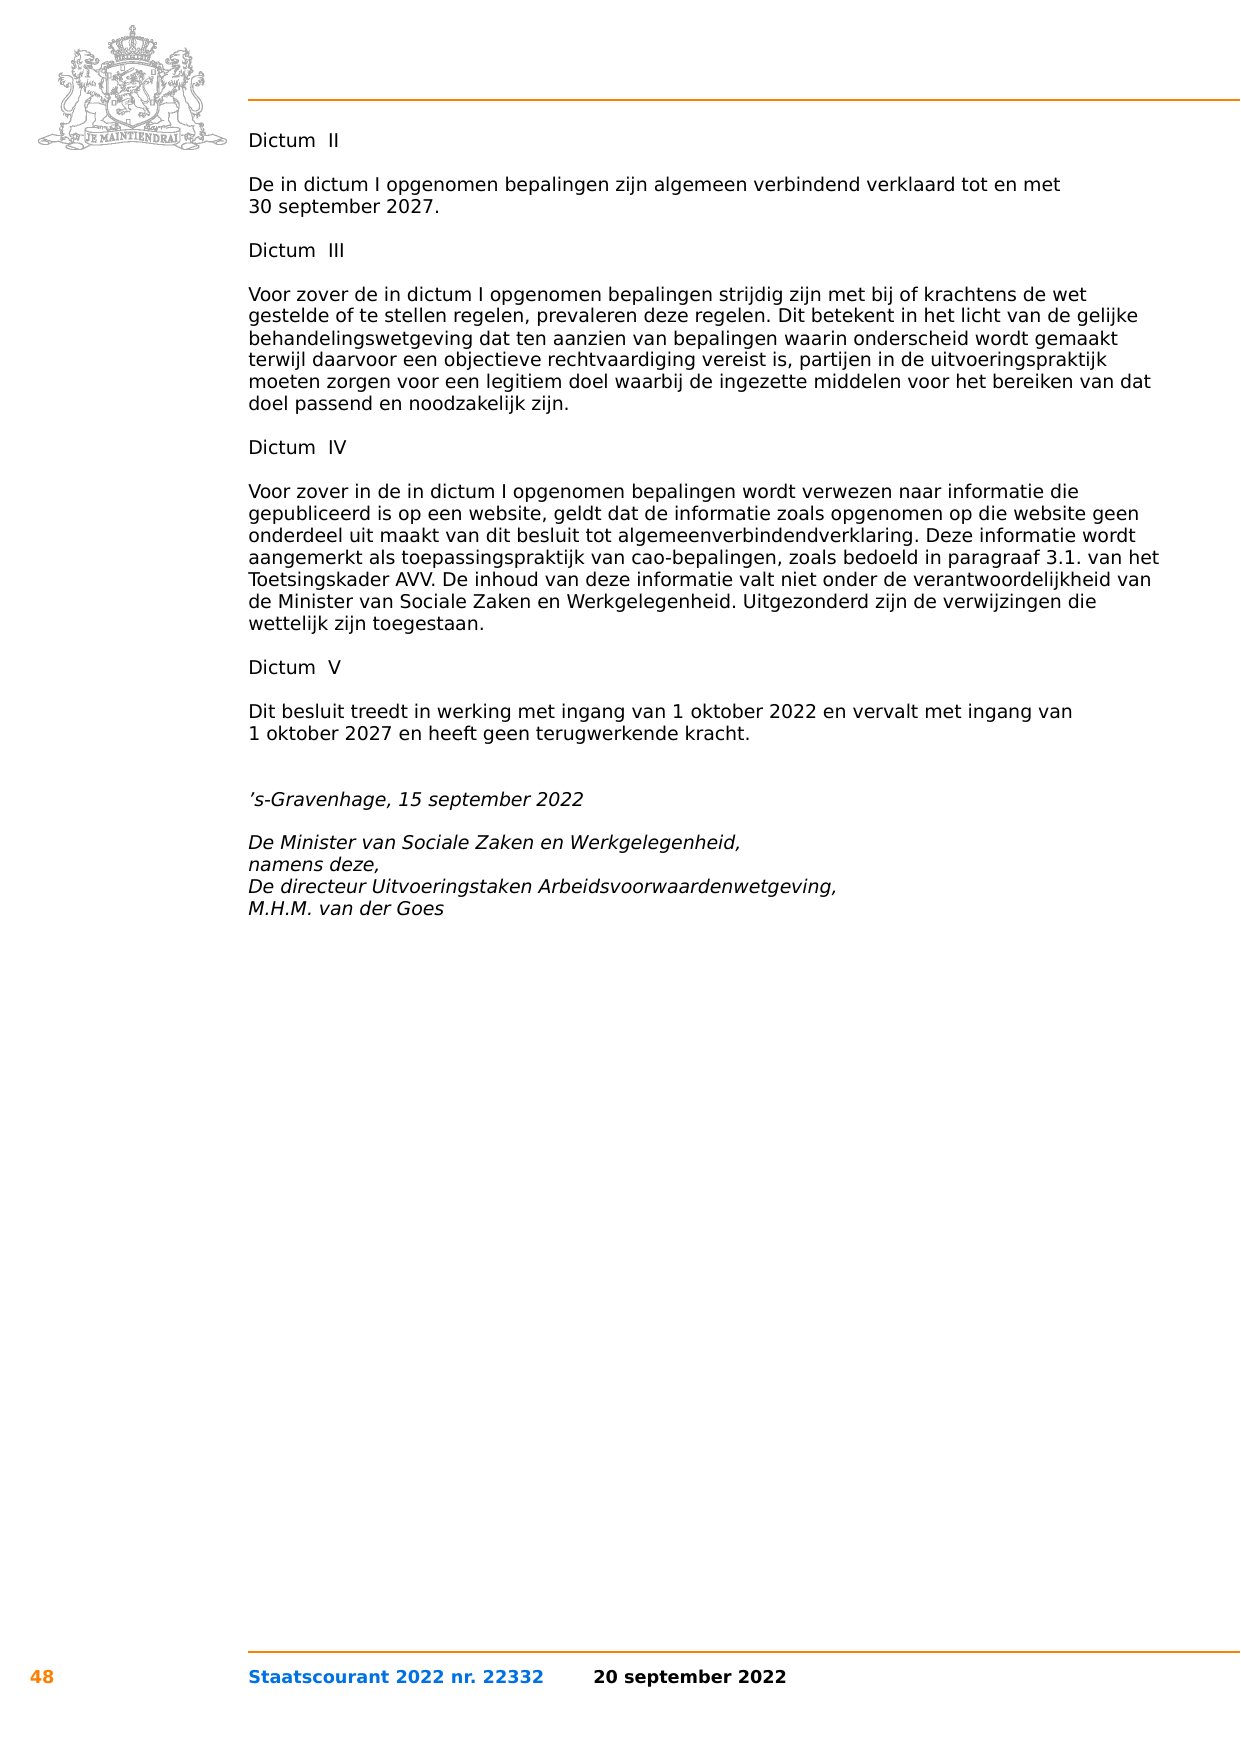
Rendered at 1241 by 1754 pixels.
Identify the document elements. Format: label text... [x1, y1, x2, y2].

text Voor zover in de in dictum I opgenomen bepalingen wordt verwezen naar informatie die gepubliceerd is op een website, geldt dat de informatie zoals opgenomen op die website geen onderdeel uit maakt van dit besluit tot algemeenverbindendverklaring. Deze informatie wordt aangemerkt als toepassingspraktijk van cao-bepalingen, zoals bedoeld in paragraaf 3.1. van het Toetsingskader AVV. De inhoud van deze informatie valt niet onder de verantwoordelijkheid van de Minister van Sociale Zaken en Werkgelegenheid. Uitgezonderd zijn de verwijzingen die wettelijk zijn toegestaan. [248, 481, 1163, 635]
text Voor zover de in dictum I opgenomen bepalingen strijdig zijn met bij of krachtens de wet gestelde of te stellen regelen, prevaleren deze regelen. Dit betekent in het licht van de gelijke behandelingswetgeving dat ten aanzien van bepalingen waarin onderscheid wordt gemaakt terwijl daarvoor een objectieve rechtvaardiging vereist is, partijen in de uitvoeringspraktijk moeten zorgen voor een legitiem doel waarbij de ingezette middelen voor het bereiken van dat doel passend en noodzakelijk zijn. [248, 283, 1163, 415]
text De Minister van Sociale Zaken en Werkgelegenheid, namens deze, De directeur Uitvoeringstaken Arbeidsvoorwaardenwetgeving, M.H.M. van der Goes [248, 832, 1163, 920]
text De in dictum I opgenomen bepalingen zijn algemeen verbindend verklaard tot en met 30 september 2027. [248, 174, 1163, 218]
text Dictum III [248, 239, 1163, 262]
picture [38, 25, 227, 150]
text ’s-Gravenhage, 15 september 2022 [248, 788, 1163, 810]
text Dictum V [248, 657, 1163, 679]
text Dictum IV [248, 437, 1163, 459]
text Dictum II [248, 130, 1163, 152]
text Dit besluit treedt in werking met ingang van 1 oktober 2022 en vervalt met ingang van 1 oktober 2027 en heeft geen terugwerkende kracht. [248, 701, 1163, 744]
